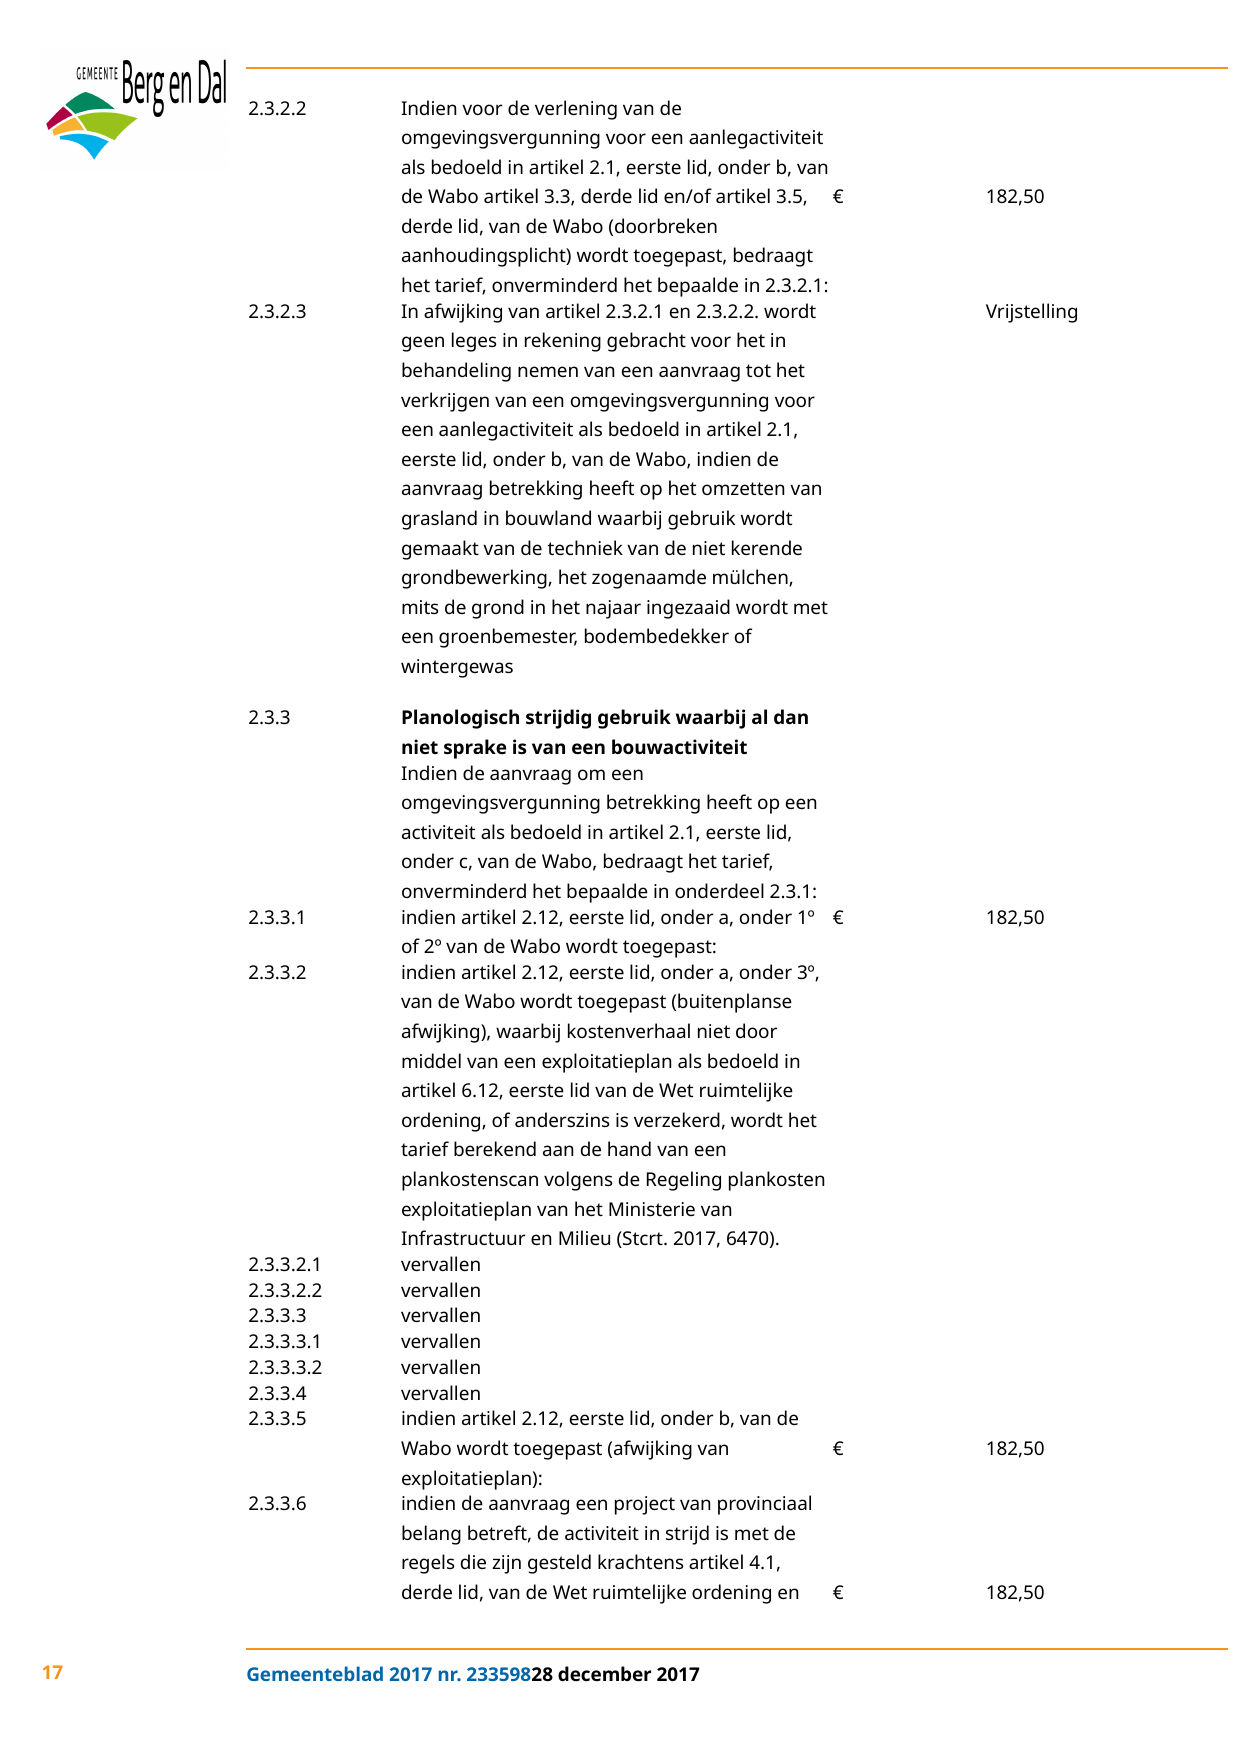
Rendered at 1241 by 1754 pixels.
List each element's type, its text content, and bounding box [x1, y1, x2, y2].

table_cell [986, 1354, 1152, 1380]
table_cell indien artikel 2.12, eerste lid, onder a, onder 1º of 2º van de Wabo wordt toegepast: [401, 904, 833, 959]
table_cell indien artikel 2.12, eerste lid, onder b, van de Wabo wordt toegepast (afwijking van exploitatieplan): [401, 1406, 833, 1490]
table_cell 2.3.3.4 [248, 1380, 401, 1406]
table_cell [833, 1328, 986, 1354]
table_cell [833, 1303, 986, 1328]
table_cell [986, 1303, 1152, 1328]
table_cell vervallen [401, 1251, 833, 1277]
table_cell 182,50 [986, 95, 1152, 298]
table_cell [833, 705, 986, 760]
table_cell [833, 298, 986, 679]
table_cell vervallen [401, 1303, 833, 1328]
table_cell [986, 1251, 1152, 1277]
table_cell indien de aanvraag een project van provinciaal belang betreft, de activiteit in strijd is met de regels die zijn gesteld krachtens artikel 4.1, derde lid, van de Wet ruimtelijke ordening en [401, 1490, 833, 1605]
table_cell 2.3.3.2.1 [248, 1251, 401, 1277]
table_cell [833, 1277, 986, 1303]
table_cell [986, 705, 1152, 760]
table_cell 2.3.2.3 [248, 298, 401, 679]
table_cell 2.3.3.3.2 [248, 1354, 401, 1380]
table_cell [833, 1354, 986, 1380]
table_cell [986, 959, 1152, 1251]
table_cell [833, 1251, 986, 1277]
table_cell 2.3.3.3 [248, 1303, 401, 1328]
table_cell [248, 679, 401, 704]
picture [41, 47, 231, 172]
table_cell € [833, 904, 986, 959]
table_cell 2.3.3.3.1 [248, 1328, 401, 1354]
table_cell Indien de aanvraag om een omgevingsvergunning betrekking heeft op een activiteit als bedoeld in artikel 2.1, eerste lid, onder c, van de Wabo, bedraagt het tarief, onverminderd het bepaalde in onderdeel 2.3.1: [401, 760, 833, 904]
table_cell 2.3.3.1 [248, 904, 401, 959]
table_cell 182,50 [986, 1490, 1152, 1605]
table_cell [986, 1380, 1152, 1406]
table_cell [986, 679, 1152, 704]
table_cell 2.3.2.2 [248, 95, 401, 298]
table_cell 2.3.3.2.2 [248, 1277, 401, 1303]
table_cell [833, 760, 986, 904]
table_cell 2.3.3.2 [248, 959, 401, 1251]
table_cell 182,50 [986, 1406, 1152, 1490]
table_cell In afwijking van artikel 2.3.2.1 en 2.3.2.2. wordt geen leges in rekening gebracht voor het in behandeling nemen van een aanvraag tot het verkrijgen van een omgevingsvergunning voor een aanlegactiviteit als bedoeld in artikel 2.1, eerste lid, onder b, van de Wabo, indien de aanvraag betrekking heeft op het omzetten van grasland in bouwland waarbij gebruik wordt gemaakt van de techniek van de niet kerende grondbewerking, het zogenaamde mülchen, mits de grond in het najaar ingezaaid wordt met een groenbemester, bodembedekker of wintergewas [401, 298, 833, 679]
table_cell [986, 1328, 1152, 1354]
table_cell indien artikel 2.12, eerste lid, onder a, onder 3º, van de Wabo wordt toegepast (buitenplanse afwijking), waarbij kostenverhaal niet door middel van een exploitatieplan als bedoeld in artikel 6.12, eerste lid van de Wet ruimtelijke ordening, of anderszins is verzekerd, wordt het tarief berekend aan de hand van een plankostenscan volgens de Regeling plankosten exploitatieplan van het Ministerie van Infrastructuur en Milieu (Stcrt. 2017, 6470). [401, 959, 833, 1251]
table_cell [401, 679, 833, 704]
table_cell vervallen [401, 1277, 833, 1303]
table_cell [833, 1380, 986, 1406]
table_cell 2.3.3.5 [248, 1406, 401, 1490]
table_cell vervallen [401, 1354, 833, 1380]
table_cell Planologisch strijdig gebruik waarbij al dan niet sprake is van een bouwactiviteit [401, 705, 833, 760]
table_cell € [833, 1490, 986, 1605]
table_cell 2.3.3.6 [248, 1490, 401, 1605]
table_cell [833, 679, 986, 704]
table_cell [986, 760, 1152, 904]
table_cell [248, 760, 401, 904]
table_cell vervallen [401, 1380, 833, 1406]
table_cell [986, 1277, 1152, 1303]
table_cell € [833, 95, 986, 298]
table_cell Indien voor de verlening van de omgevingsvergunning voor een aanlegactiviteit als bedoeld in artikel 2.1, eerste lid, onder b, van de Wabo artikel 3.3, derde lid en/of artikel 3.5, derde lid, van de Wabo (doorbreken aanhoudingsplicht) wordt toegepast, bedraagt het tarief, onverminderd het bepaalde in 2.3.2.1: [401, 95, 833, 298]
table_cell 2.3.3 [248, 705, 401, 760]
table_cell € [833, 1406, 986, 1490]
table_cell [833, 959, 986, 1251]
table_cell 182,50 [986, 904, 1152, 959]
table_cell Vrijstelling [986, 298, 1152, 679]
table_cell vervallen [401, 1328, 833, 1354]
